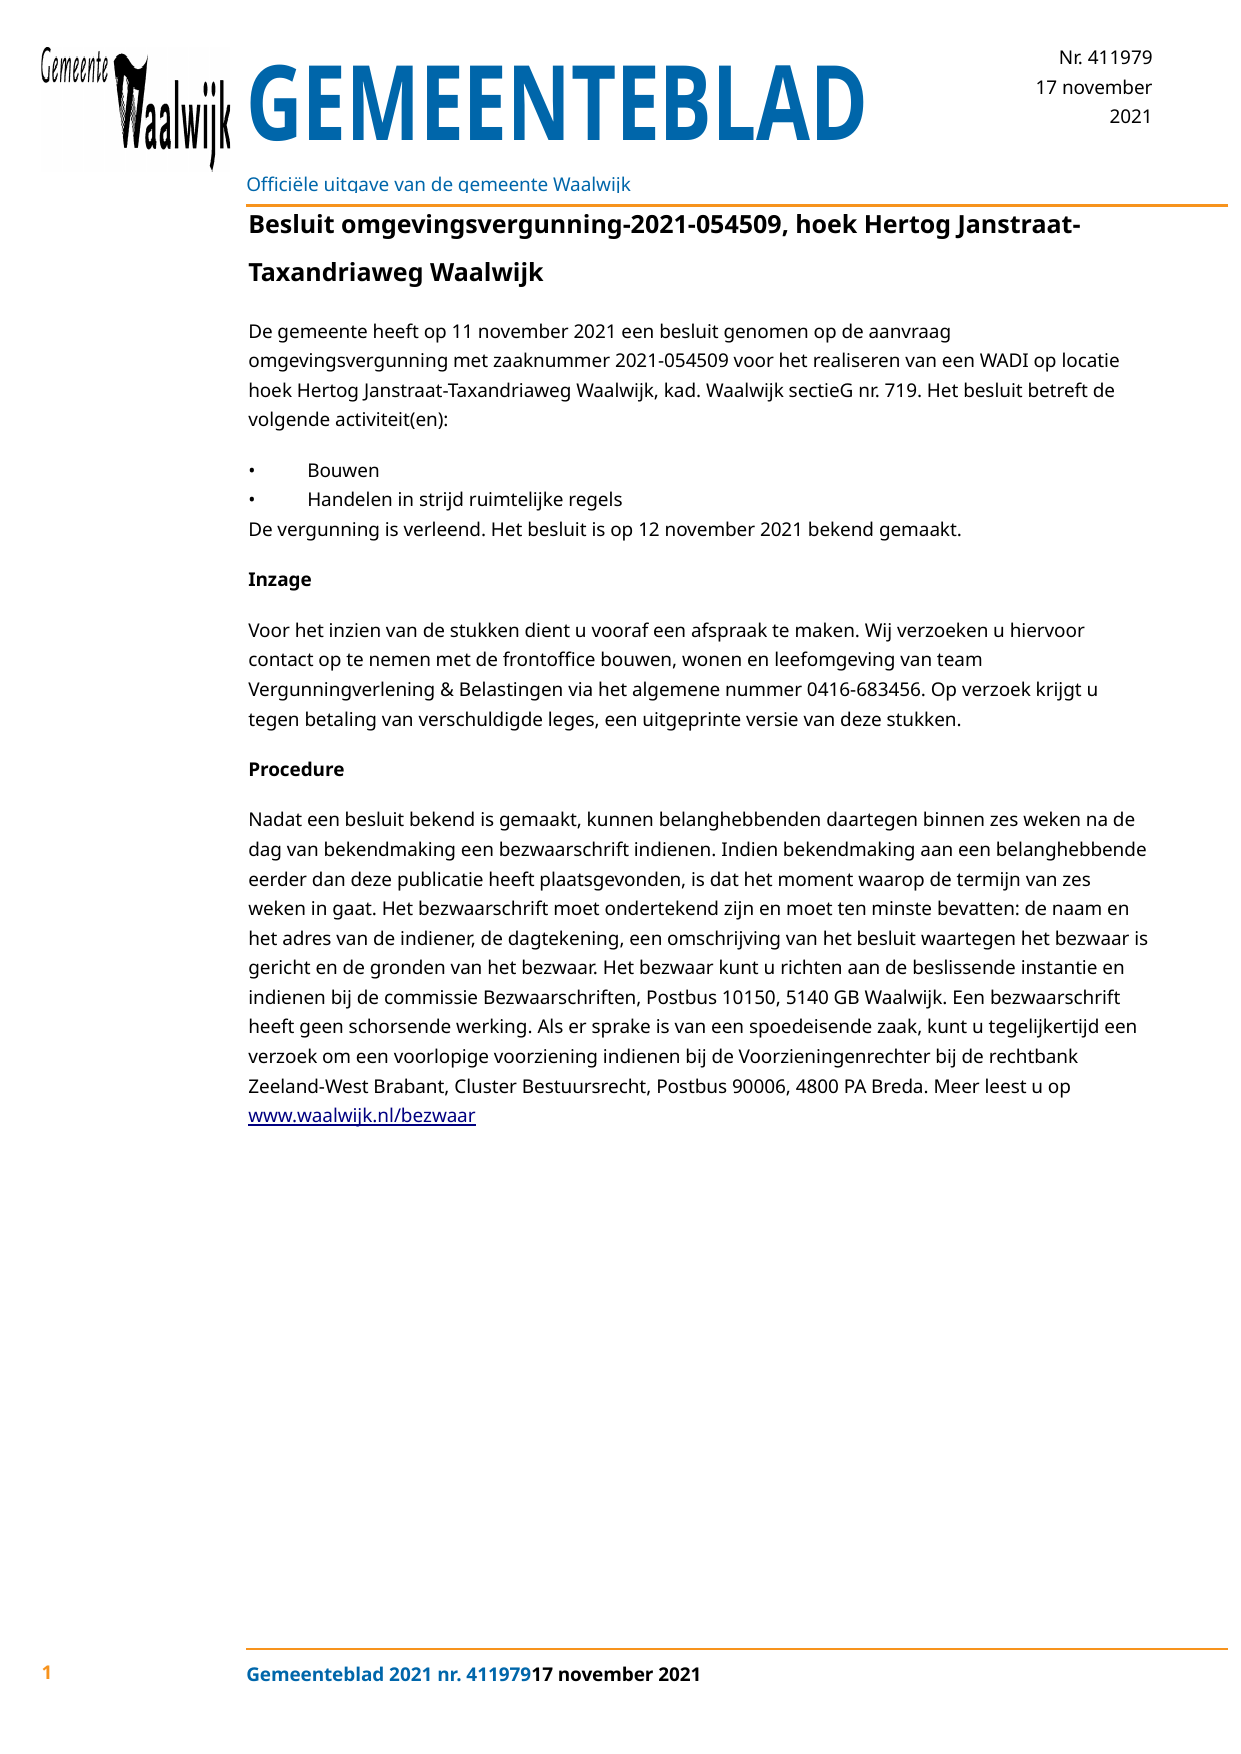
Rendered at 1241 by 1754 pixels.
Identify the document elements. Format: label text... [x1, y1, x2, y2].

text Nadat een besluit bekend is gemaakt, kunnen belanghebbenden daartegen binnen zes weken na de dag van bekendmaking een bezwaarschrift indienen. Indien bekendmaking aan een belanghebbende eerder dan deze publicatie heeft plaatsgevonden, is dat het moment waarop de termijn van zes weken in gaat. Het bezwaarschrift moet ondertekend zijn en moet ten minste bevatten: de naam en het adres van de indiener, de dagtekening, een omschrijving van het besluit waartegen het bezwaar is gericht en de gronden van het bezwaar. Het bezwaar kunt u richten aan de beslissende instantie en indienen bij de commissie Bezwaarschriften, Postbus 10150, 5140 GB Waalwijk. Een bezwaarschrift heeft geen schorsende werking. Als er sprake is van een spoedeisende zaak, kunt u tegelijkertijd een verzoek om een voorlopige voorziening indienen bij de Voorzieningenrechter bij de rechtbank Zeeland-West Brabant, Cluster Bestuursrecht, Postbus 90006, 4800 PA Breda. Meer leest u op www.waalwijk.nl/bezwaar [248, 807, 1152, 1128]
text Procedure [248, 756, 1152, 782]
list Handelen in strijd ruimtelijke regels [248, 487, 1152, 512]
text De vergunning is verleend. Het besluit is op 12 november 2021 bekend gemaakt. [248, 516, 1152, 542]
text Besluit omgevingsvergunning-2021-054509, hoek Hertog Janstraat-Taxandriaweg Waalwijk [248, 207, 1152, 288]
text De gemeente heeft op 11 november 2021 een besluit genomen op de aanvraag omgevingsvergunning met zaaknummer 2021-054509 voor het realiseren van een WADI op locatie hoek Hertog Janstraat-Taxandriaweg Waalwijk, kad. Waalwijk sectieG nr. 719. Het besluit betreft de volgende activiteit(en): [248, 318, 1152, 432]
picture [41, 47, 231, 172]
list Bouwen [248, 457, 1152, 483]
text Inzage [248, 567, 1152, 592]
text Voor het inzien van de stukken dient u vooraf een afspraak te maken. Wij verzoeken u hiervoor contact op te nemen met de frontoffice bouwen, wonen en leefomgeving van team Vergunningverlening & Belastingen via het algemene nummer 0416-683456. Op verzoek krijgt u tegen betaling van verschuldigde leges, een uitgeprinte versie van deze stukken. [248, 617, 1152, 732]
